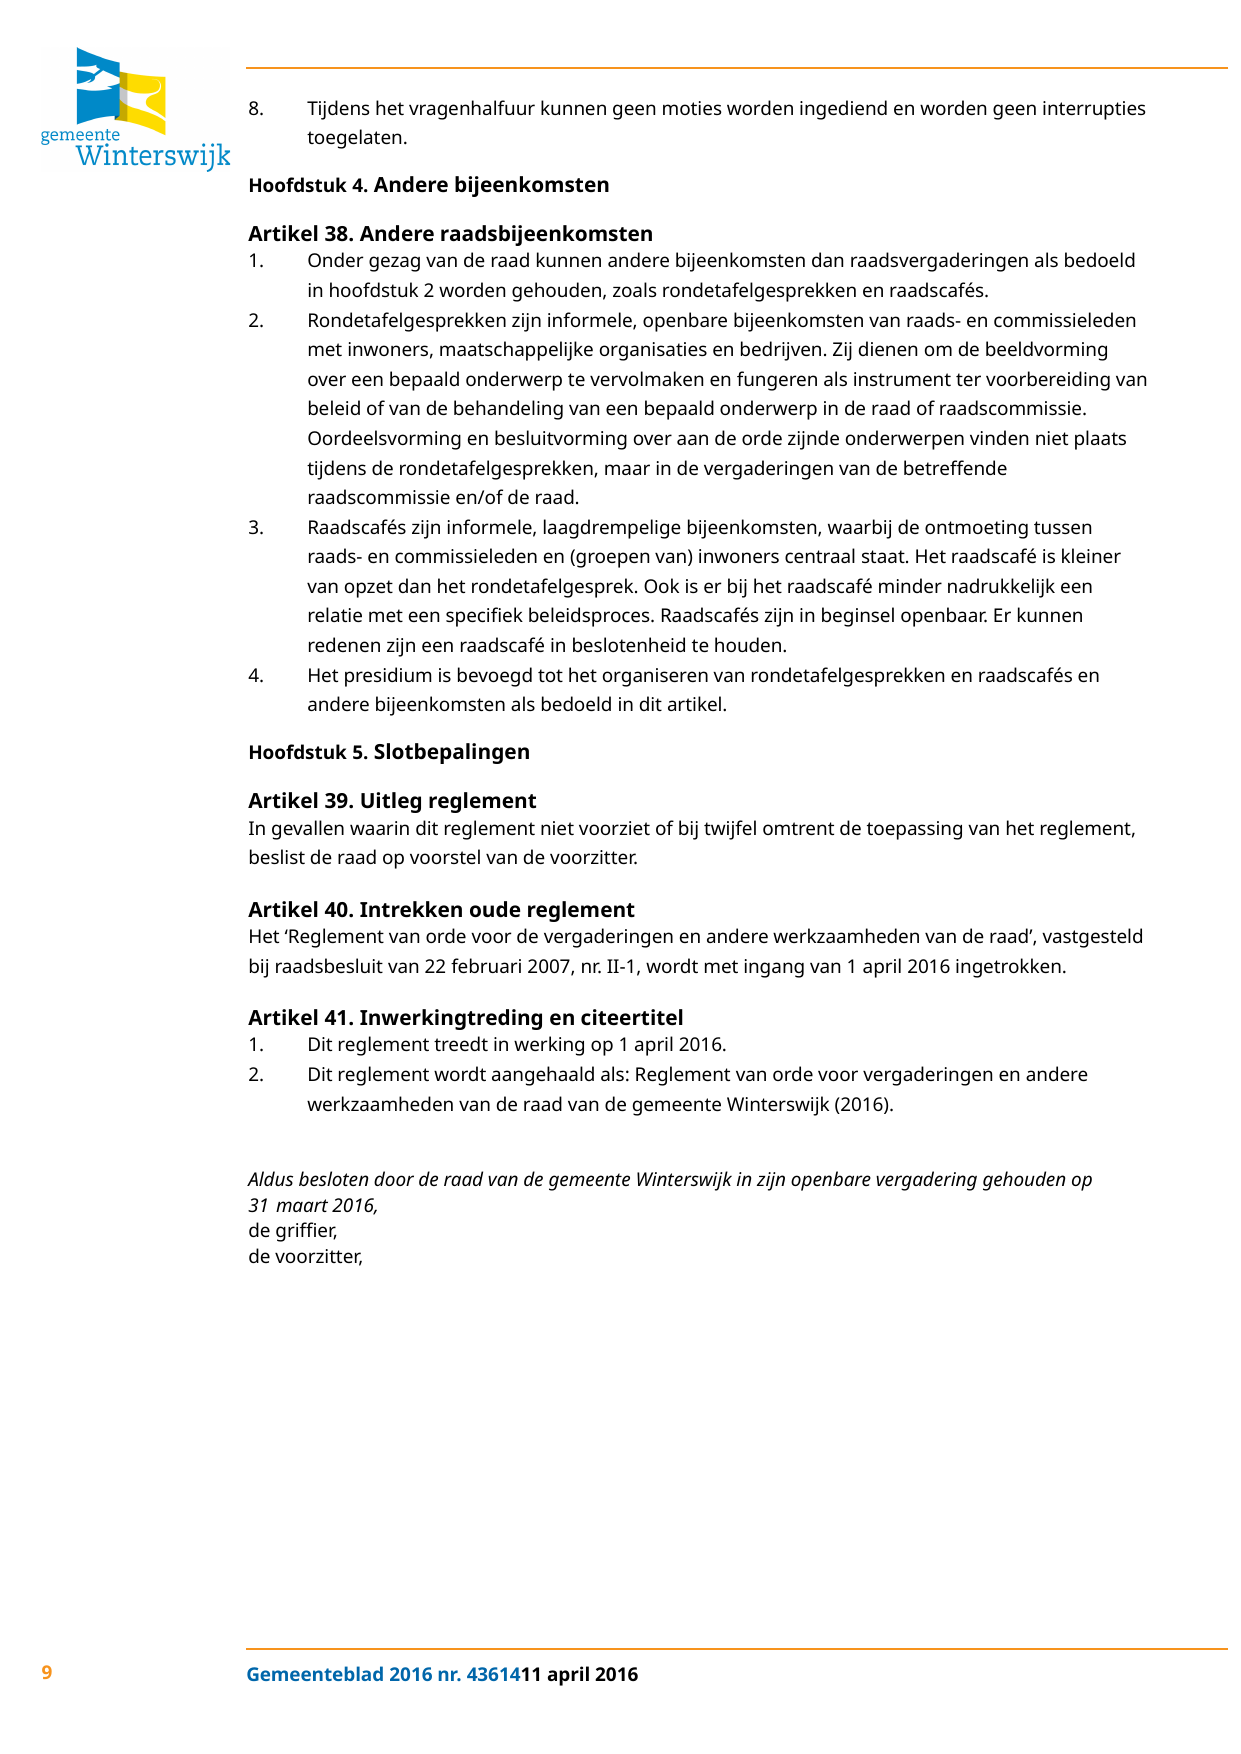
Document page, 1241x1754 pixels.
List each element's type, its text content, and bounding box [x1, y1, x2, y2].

text Hoofdstuk 4. Andere bijeenkomsten [248, 170, 1152, 198]
picture [225, 153, 231, 162]
list Het presidium is bevoegd tot het organiseren van rondetafelgesprekken en raadscafés en andere bijeenkomsten als bedoeld in dit artikel. [248, 662, 1152, 717]
text Artikel 38. Andere raadsbijeenkomsten [248, 219, 1152, 248]
text Artikel 41. Inwerkingtreding en citeertitel [248, 1003, 1152, 1032]
list Raadscafés zijn informele, laagdrempelige bijeenkomsten, waarbij de ontmoeting tussen raads- en commissieleden en (groepen van) inwoners centraal staat. Het raadscafé is kleiner van opzet dan het rondetafelgesprek. Ook is er bij het raadscafé minder nadrukkelijk een relatie met een specifiek beleidsproces. Raadscafés zijn in beginsel openbaar. Er kunnen redenen zijn een raadscafé in beslotenheid te houden. [248, 514, 1152, 658]
text Aldus besloten door de raad van de gemeente Winterswijk in zijn openbare vergadering gehouden op 31 maart 2016, [248, 1166, 1152, 1217]
list Rondetafelgesprekken zijn informele, openbare bijeenkomsten van raads- en commissieleden met inwoners, maatschappelijke organisaties en bedrijven. Zij dienen om de beeldvorming over een bepaald onderwerp te vervolmaken en fungeren als instrument ter voorbereiding van beleid of van de behandeling van een bepaald onderwerp in de raad of raadscommissie. Oordeelsvorming en besluitvorming over aan de orde zijnde onderwerpen vinden niet plaats tijdens de rondetafelgesprekken, maar in de vergaderingen van de betreffende raadscommissie en/of de raad. [248, 307, 1152, 510]
text In gevallen waarin dit reglement niet voorziet of bij twijfel omtrent de toepassing van het reglement, beslist de raad op voorstel van de voorzitter. [248, 815, 1152, 870]
list Dit reglement wordt aangehaald als: Reglement van orde voor vergaderingen en andere werkzaamheden van de raad van de gemeente Winterswijk (2016). [248, 1061, 1152, 1117]
list Tijdens het vragenhalfuur kunnen geen moties worden ingediend en worden geen interrupties toegelaten. [248, 95, 1152, 150]
text Het ‘Reglement van orde voor de vergaderingen en andere werkzaamheden van de raad’, vastgesteld bij raadsbesluit van 22 februari 2007, nr. II-1, wordt met ingang van 1 april 2016 ingetrokken. [248, 923, 1152, 978]
text Hoofdstuk 5. Slotbepalingen [248, 737, 1152, 766]
text de griffier, [248, 1217, 1152, 1243]
text Artikel 39. Uitleg reglement [248, 786, 1152, 815]
list Dit reglement treedt in werking op 1 april 2016. [248, 1032, 1152, 1057]
text Artikel 40. Intrekken oude reglement [248, 895, 1152, 923]
text de voorzitter, [248, 1243, 1152, 1269]
picture [41, 47, 231, 172]
list Onder gezag van de raad kunnen andere bijeenkomsten dan raadsvergaderingen als bedoeld in hoofdstuk 2 worden gehouden, zoals rondetafelgesprekken en raadscafés. [248, 248, 1152, 303]
